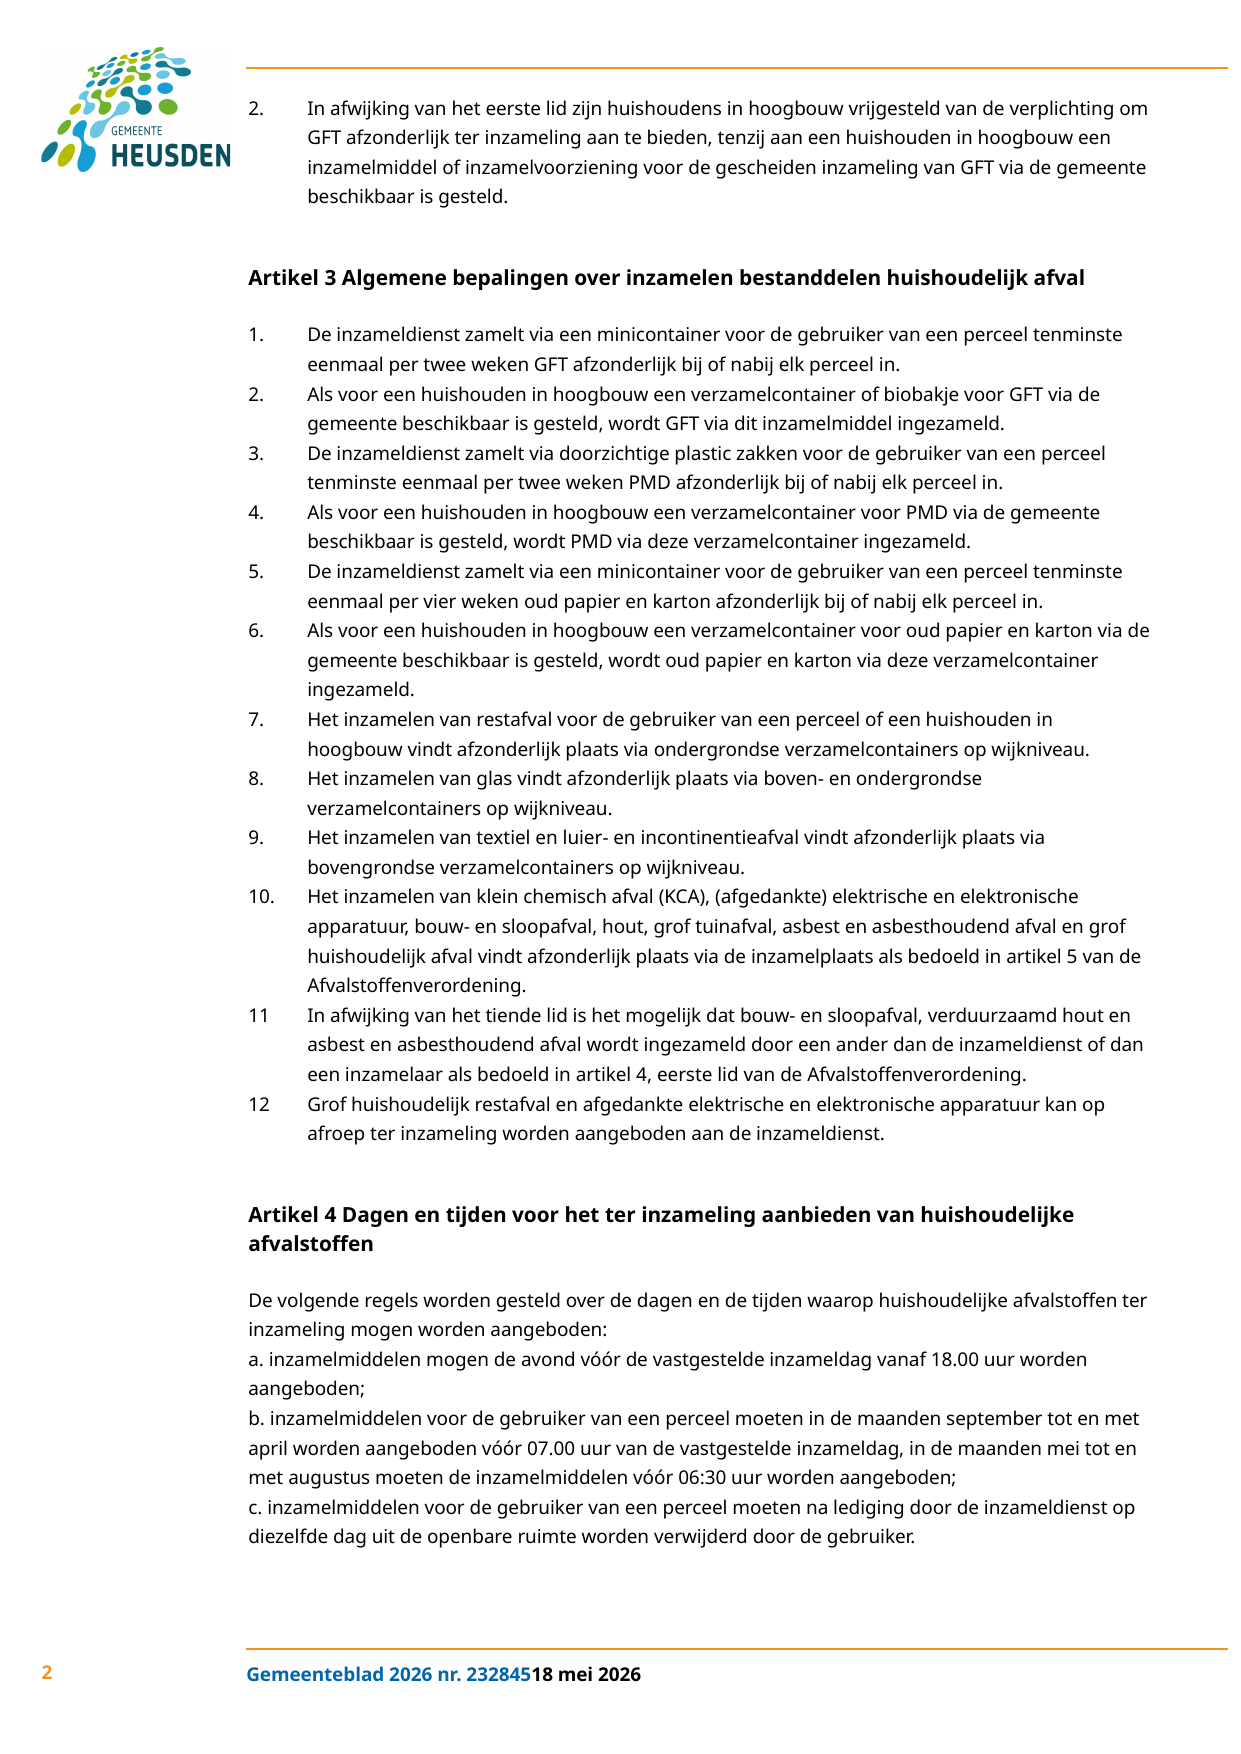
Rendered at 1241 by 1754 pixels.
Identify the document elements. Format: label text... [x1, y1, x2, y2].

list De inzameldienst zamelt via een minicontainer voor de gebruiker van een perceel tenminste eenmaal per vier weken oud papier en karton afzonderlijk bij of nabij elk perceel in. [248, 558, 1152, 613]
list Als voor een huishouden in hoogbouw een verzamelcontainer voor PMD via de gemeente beschikbaar is gesteld, wordt PMD via deze verzamelcontainer ingezameld. [248, 499, 1152, 554]
text De volgende regels worden gesteld over de dagen en de tijden waarop huishoudelijke afvalstoffen ter inzameling mogen worden aangeboden: [248, 1287, 1152, 1342]
list Het inzamelen van glas vindt afzonderlijk plaats via boven- en ondergrondse verzamelcontainers op wijkniveau. [248, 765, 1152, 821]
list De inzameldienst zamelt via doorzichtige plastic zakken voor de gebruiker van een perceel tenminste eenmaal per twee weken PMD afzonderlijk bij of nabij elk perceel in. [248, 440, 1152, 495]
text b. inzamelmiddelen voor de gebruiker van een perceel moeten in de maanden september tot en met april worden aangeboden vóór 07.00 uur van de vastgestelde inzameldag, in de maanden mei tot en met augustus moeten de inzamelmiddelen vóór 06:30 uur worden aangeboden; [248, 1405, 1152, 1490]
list In afwijking van het tiende lid is het mogelijk dat bouw- en sloopafval, verduurzaamd hout en asbest en asbesthoudend afval wordt ingezameld door een ander dan de inzameldienst of dan een inzamelaar als bedoeld in artikel 4, eerste lid van de Afvalstoffenverordening. [248, 1002, 1152, 1087]
list In afwijking van het eerste lid zijn huishoudens in hoogbouw vrijgesteld van de verplichting om GFT afzonderlijk ter inzameling aan te bieden, tenzij aan een huishouden in hoogbouw een inzamelmiddel of inzamelvoorziening voor de gescheiden inzameling van GFT via de gemeente beschikbaar is gesteld. [248, 95, 1152, 209]
list Het inzamelen van restafval voor de gebruiker van een perceel of een huishouden in hoogbouw vindt afzonderlijk plaats via ondergrondse verzamelcontainers op wijkniveau. [248, 706, 1152, 761]
list De inzameldienst zamelt via een minicontainer voor de gebruiker van een perceel tenminste eenmaal per twee weken GFT afzonderlijk bij of nabij elk perceel in. [248, 322, 1152, 377]
picture [41, 47, 231, 172]
list Als voor een huishouden in hoogbouw een verzamelcontainer of biobakje voor GFT via de gemeente beschikbaar is gesteld, wordt GFT via dit inzamelmiddel ingezameld. [248, 381, 1152, 436]
list Het inzamelen van textiel en luier- en incontinentieafval vindt afzonderlijk plaats via bovengrondse verzamelcontainers op wijkniveau. [248, 824, 1152, 880]
list Als voor een huishouden in hoogbouw een verzamelcontainer voor oud papier en karton via de gemeente beschikbaar is gesteld, wordt oud papier en karton via deze verzamelcontainer ingezameld. [248, 617, 1152, 702]
text a. inzamelmiddelen mogen de avond vóór de vastgestelde inzameldag vanaf 18.00 uur worden aangeboden; [248, 1346, 1152, 1401]
text Artikel 4 Dagen en tijden voor het ter inzameling aanbieden van huishoudelijke afvalstoffen [248, 1200, 1152, 1257]
text Artikel 3 Algemene bepalingen over inzamelen bestanddelen huishoudelijk afval [248, 263, 1152, 292]
text c. inzamelmiddelen voor de gebruiker van een perceel moeten na lediging door de inzameldienst op diezelfde dag uit de openbare ruimte worden verwijderd door de gebruiker. [248, 1494, 1152, 1549]
list Grof huishoudelijk restafval en afgedankte elektrische en elektronische apparatuur kan op afroep ter inzameling worden aangeboden aan de inzameldienst. [248, 1091, 1152, 1146]
list Het inzamelen van klein chemisch afval (KCA), (afgedankte) elektrische en elektronische apparatuur, bouw- en sloopafval, hout, grof tuinafval, asbest en asbesthoudend afval en grof huishoudelijk afval vindt afzonderlijk plaats via de inzamelplaats als bedoeld in artikel 5 van de Afvalstoffenverordening. [248, 884, 1152, 998]
